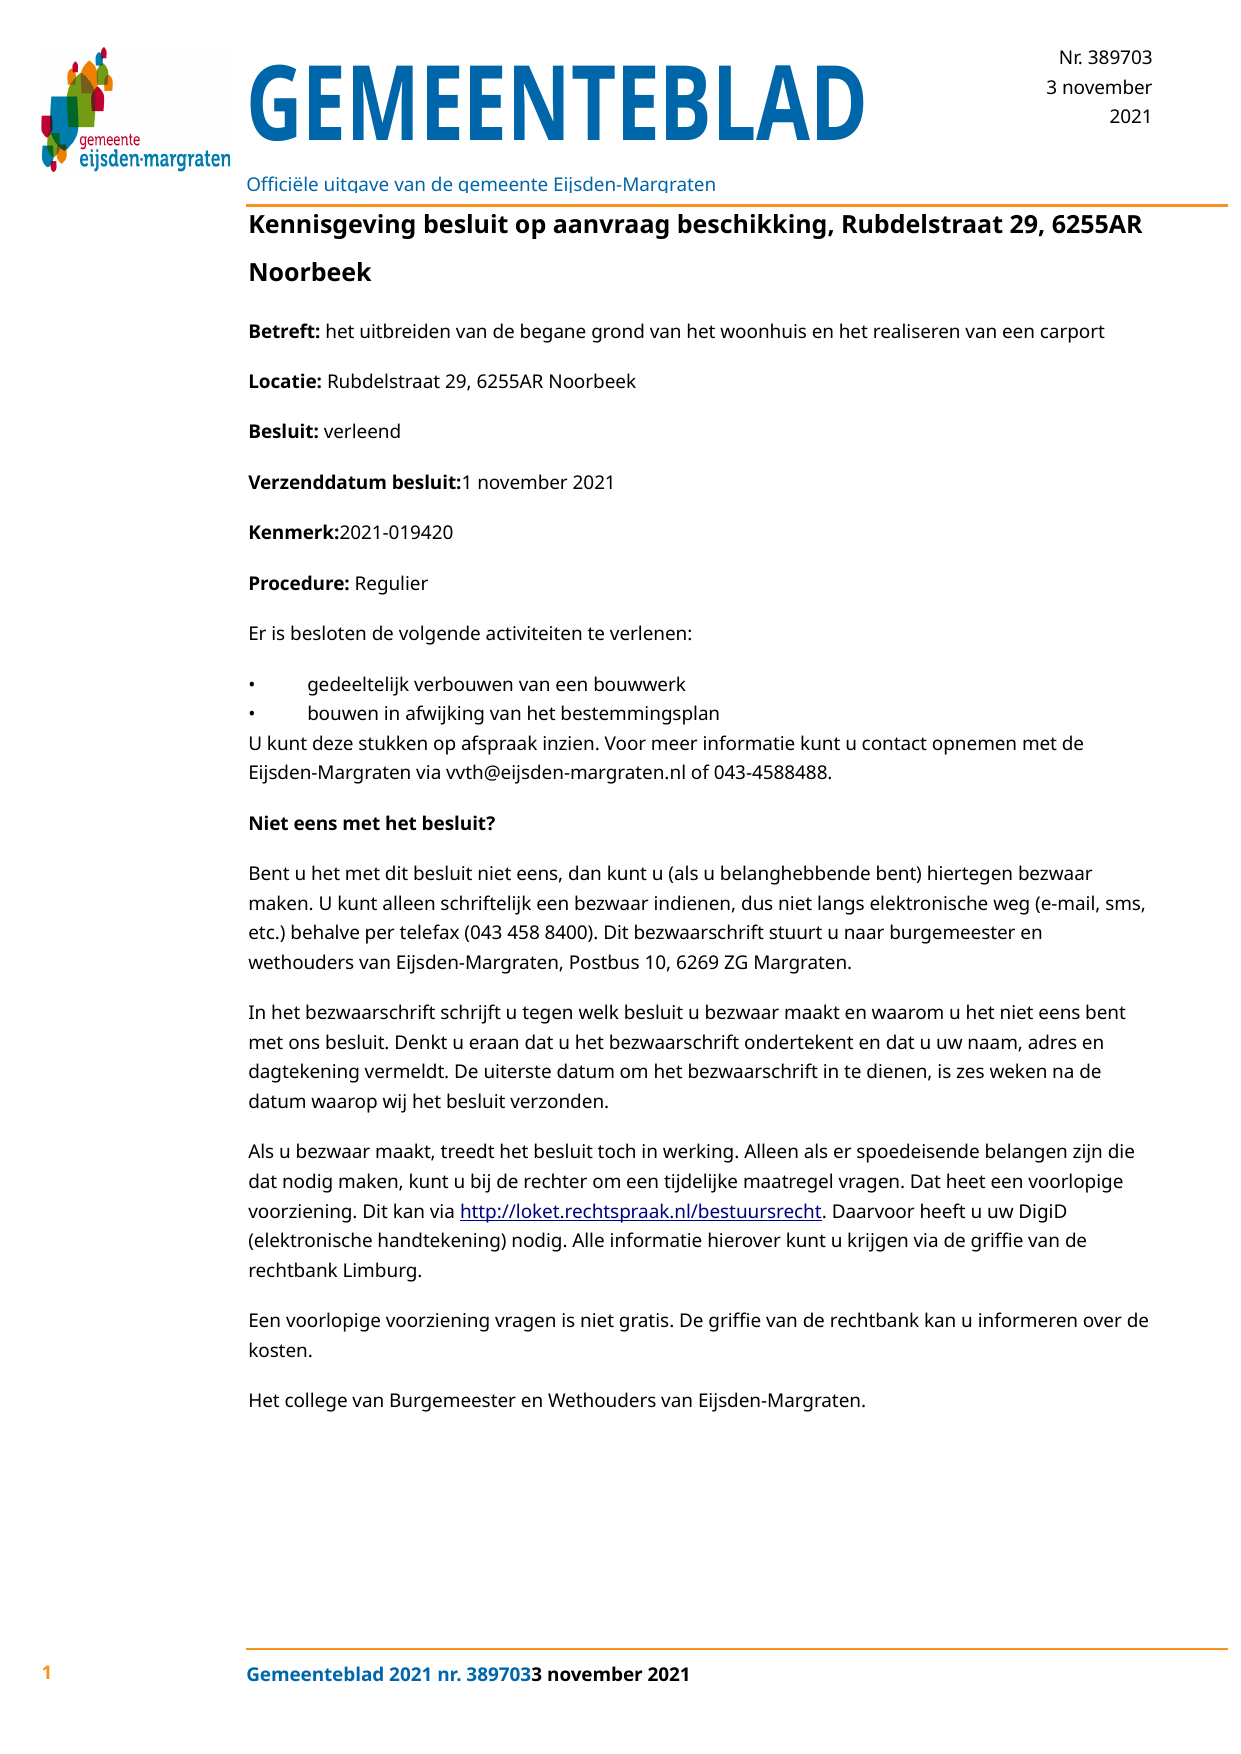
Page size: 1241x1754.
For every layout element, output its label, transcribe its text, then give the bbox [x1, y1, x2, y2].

picture [41, 47, 231, 172]
text Er is besloten de volgende activiteiten te verlenen: [248, 620, 1152, 646]
text Bent u het met dit besluit niet eens, dan kunt u (als u belanghebbende bent) hiertegen bezwaar maken. U kunt alleen schriftelijk een bezwaar indienen, dus niet langs elektronische weg (e-mail, sms, etc.) behalve per telefax (043 458 8400). Dit bezwaarschrift stuurt u naar burgemeester en wethouders van Eijsden-Margraten, Postbus 10, 6269 ZG Margraten. [248, 860, 1152, 975]
text Het college van Burgemeester en Wethouders van Eijsden-Margraten. [248, 1387, 1152, 1413]
text In het bezwaarschrift schrijft u tegen welk besluit u bezwaar maakt en waarom u het niet eens bent met ons besluit. Denkt u eraan dat u het bezwaarschrift ondertekent en dat u uw naam, adres en dagtekening vermeldt. De uiterste datum om het bezwaarschrift in te dienen, is zes weken na de datum waarop wij het besluit verzonden. [248, 999, 1152, 1114]
text Niet eens met het besluit? [248, 810, 1152, 836]
text U kunt deze stukken op afspraak inzien. Voor meer informatie kunt u contact opnemen met de Eijsden-Margraten via vvth@eijsden-margraten.nl of 043-4588488. [248, 730, 1152, 785]
text Procedure: Regulier [248, 570, 1152, 596]
list gedeeltelijk verbouwen van een bouwwerk [248, 671, 1152, 697]
text Betreft: het uitbreiden van de begane grond van het woonhuis en het realiseren van een carport [248, 318, 1152, 344]
text Een voorlopige voorziening vragen is niet gratis. De griffie van de rechtbank kan u informeren over de kosten. [248, 1307, 1152, 1363]
text Verzenddatum besluit:1 november 2021 [248, 469, 1152, 495]
text Kennisgeving besluit op aanvraag beschikking, Rubdelstraat 29, 6255AR Noorbeek [248, 207, 1152, 288]
text Kenmerk:2021-019420 [248, 519, 1152, 545]
text Besluit: verleend [248, 419, 1152, 444]
text Als u bezwaar maakt, treedt het besluit toch in werking. Alleen als er spoedeisende belangen zijn die dat nodig maken, kunt u bij de rechter om een tijdelijke maatregel vragen. Dat heet een voorlopige voorziening. Dit kan via http://loket.rechtspraak.nl/bestuursrecht. Daarvoor heeft u uw DigiD (elektronische handtekening) nodig. Alle informatie hierover kunt u krijgen via de griffie van de rechtbank Limburg. [248, 1139, 1152, 1283]
text Locatie: Rubdelstraat 29, 6255AR Noorbeek [248, 368, 1152, 394]
list bouwen in afwijking van het bestemmingsplan [248, 700, 1152, 726]
